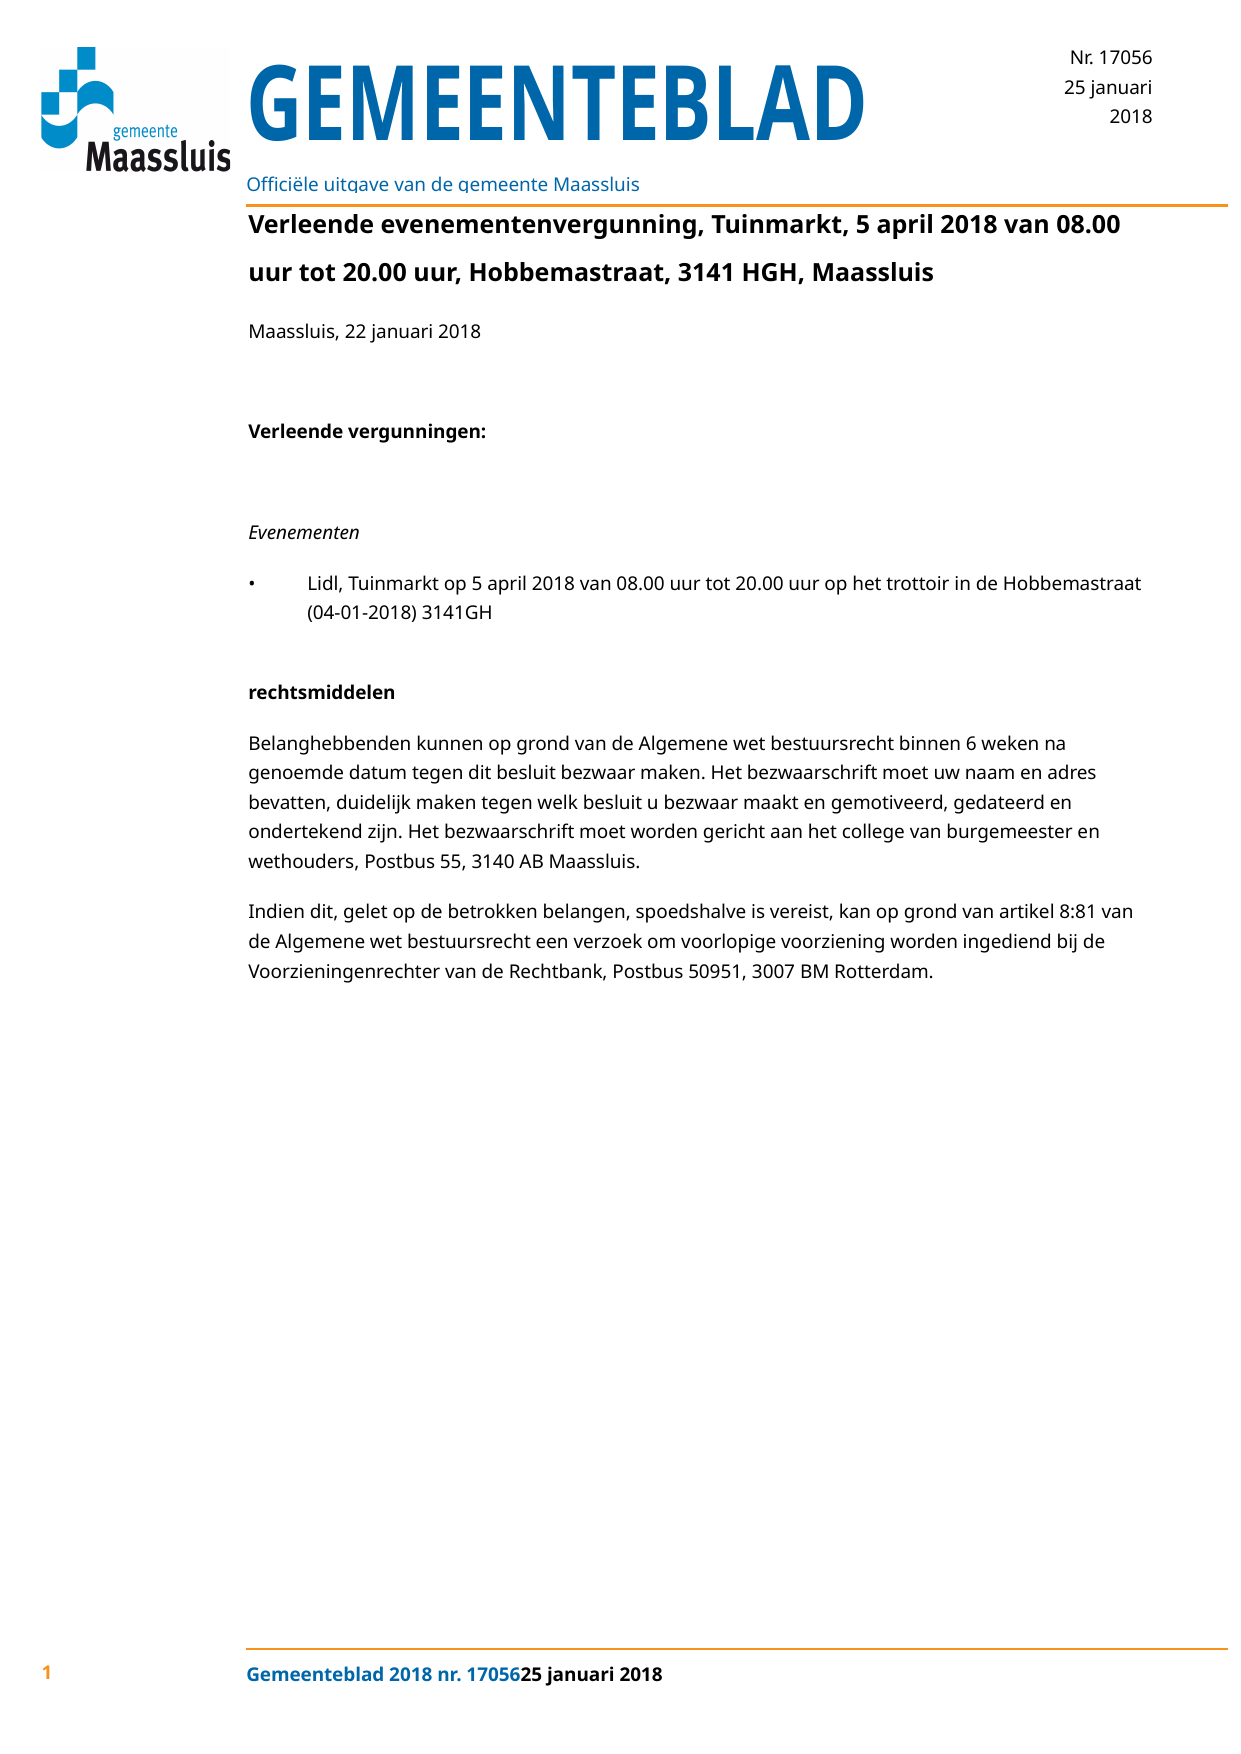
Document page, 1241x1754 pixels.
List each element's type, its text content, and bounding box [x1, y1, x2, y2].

text Verleende vergunningen: [248, 419, 1152, 444]
text Maassluis, 22 januari 2018 [248, 318, 1152, 344]
text Evenementen [248, 519, 1152, 545]
picture [41, 47, 77, 92]
text Indien dit, gelet op de betrokken belangen, spoedshalve is vereist, kan op grond van artikel 8:81 van de Algemene wet bestuursrecht een verzoek om voorlopige voorziening worden ingediend bij de Voorzieningenrechter van de Rechtbank, Postbus 50951, 3007 BM Rotterdam. [248, 899, 1152, 984]
list Lidl, Tuinmarkt op 5 april 2018 van 08.00 uur tot 20.00 uur op het trottoir in de Hobbemastraat (04-01-2018) 3141GH [248, 570, 1152, 625]
text Belanghebbenden kunnen op grond van de Algemene wet bestuursrecht binnen 6 weken na genoemde datum tegen dit besluit bezwaar maken. Het bezwaarschrift moet uw naam en adres bevatten, duidelijk maken tegen welk besluit u bezwaar maakt en gemotiveerd, gedateerd en ondertekend zijn. Het bezwaarschrift moet worden gericht aan het college van burgemeester en wethouders, Postbus 55, 3140 AB Maassluis. [248, 730, 1152, 874]
text rechtsmiddelen [248, 679, 1152, 705]
picture [41, 47, 231, 172]
text Verleende evenementenvergunning, Tuinmarkt, 5 april 2018 van 08.00 uur tot 20.00 uur, Hobbemastraat, 3141 HGH, Maassluis [248, 207, 1152, 288]
